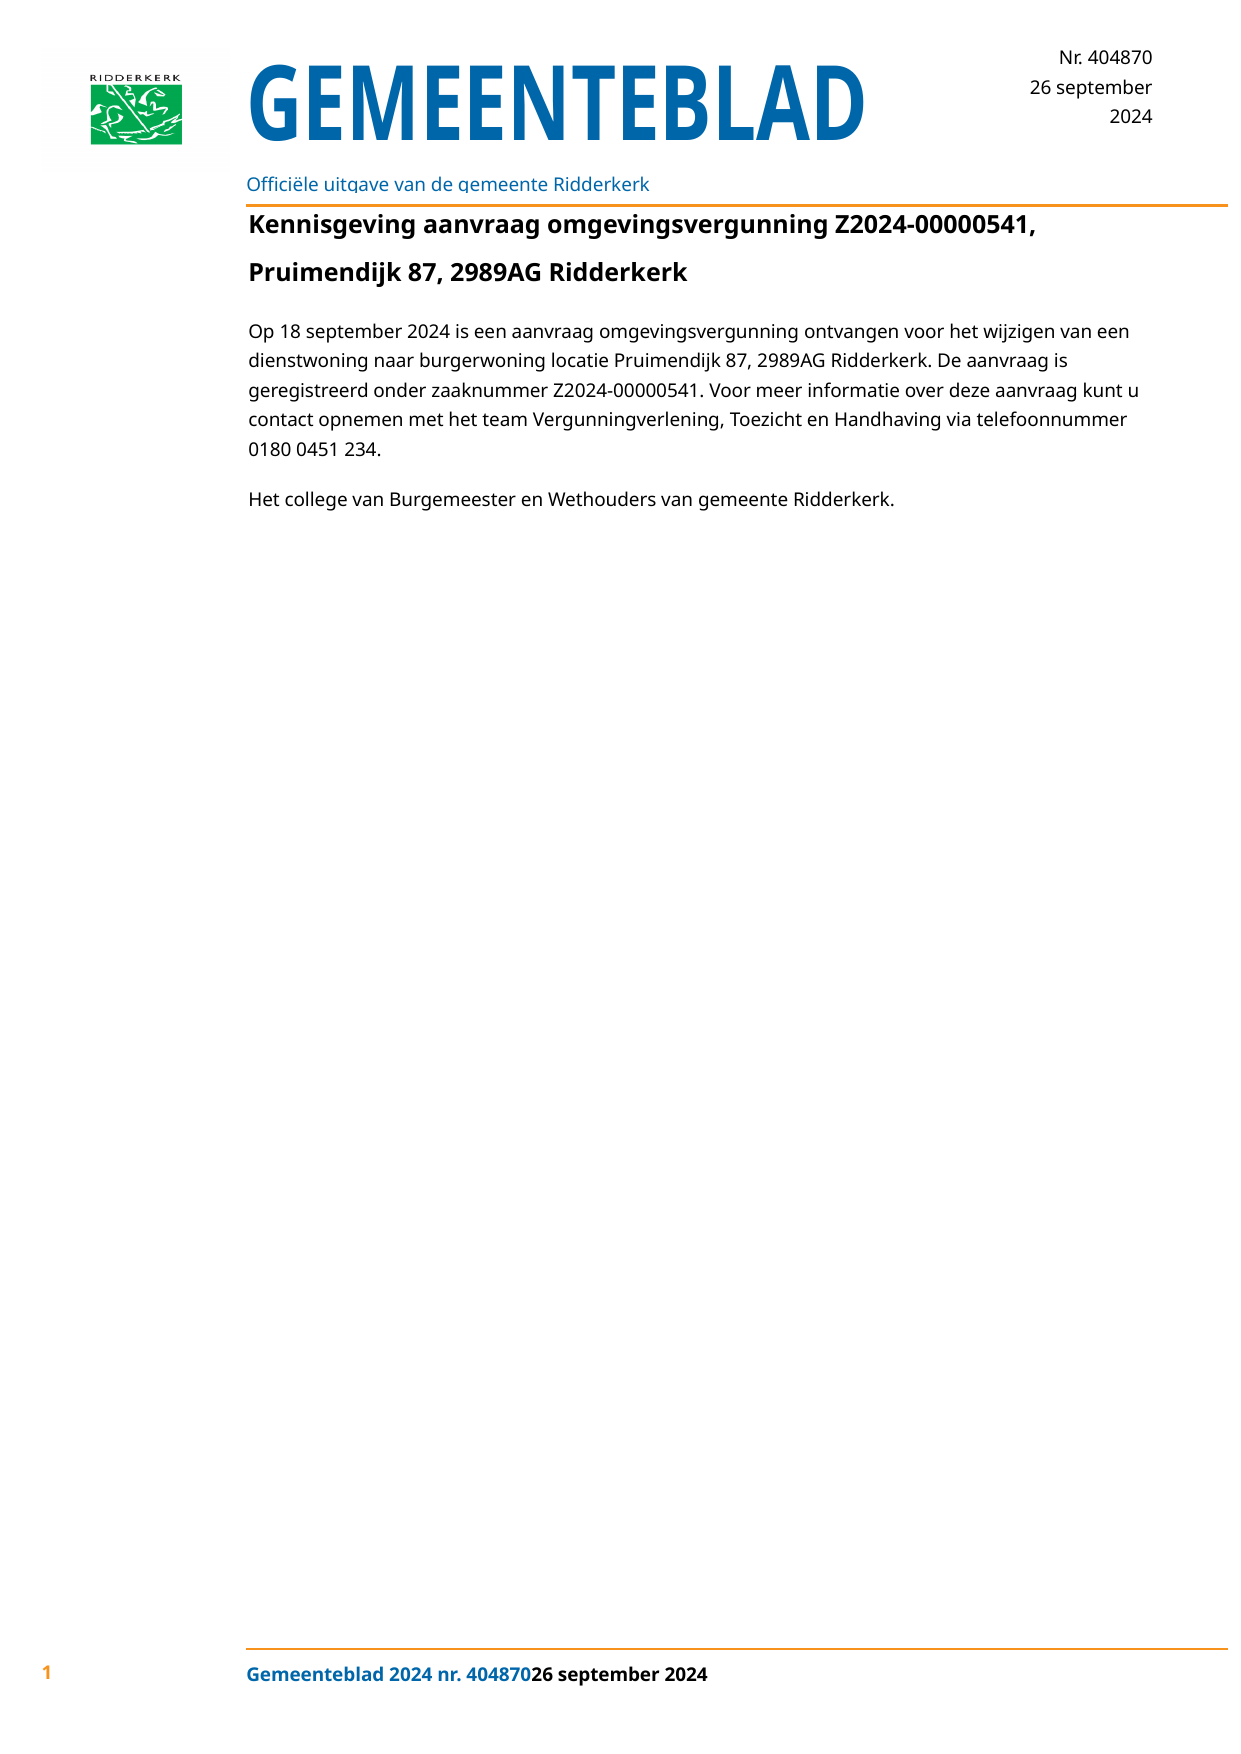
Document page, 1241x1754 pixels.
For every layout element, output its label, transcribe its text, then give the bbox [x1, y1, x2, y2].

text Op 18 september 2024 is een aanvraag omgevingsvergunning ontvangen voor het wijzigen van een dienstwoning naar burgerwoning locatie Pruimendijk 87, 2989AG Ridderkerk. De aanvraag is geregistreerd onder zaaknummer Z2024-00000541. Voor meer informatie over deze aanvraag kunt u contact opnemen met het team Vergunningverlening, Toezicht en Handhaving via telefoonnummer 0180 0451 234. [248, 318, 1152, 462]
text Het college van Burgemeester en Wethouders van gemeente Ridderkerk. [248, 487, 1152, 512]
text Kennisgeving aanvraag omgevingsvergunning Z2024-00000541, Pruimendijk 87, 2989AG Ridderkerk [248, 207, 1152, 288]
picture [41, 47, 231, 172]
